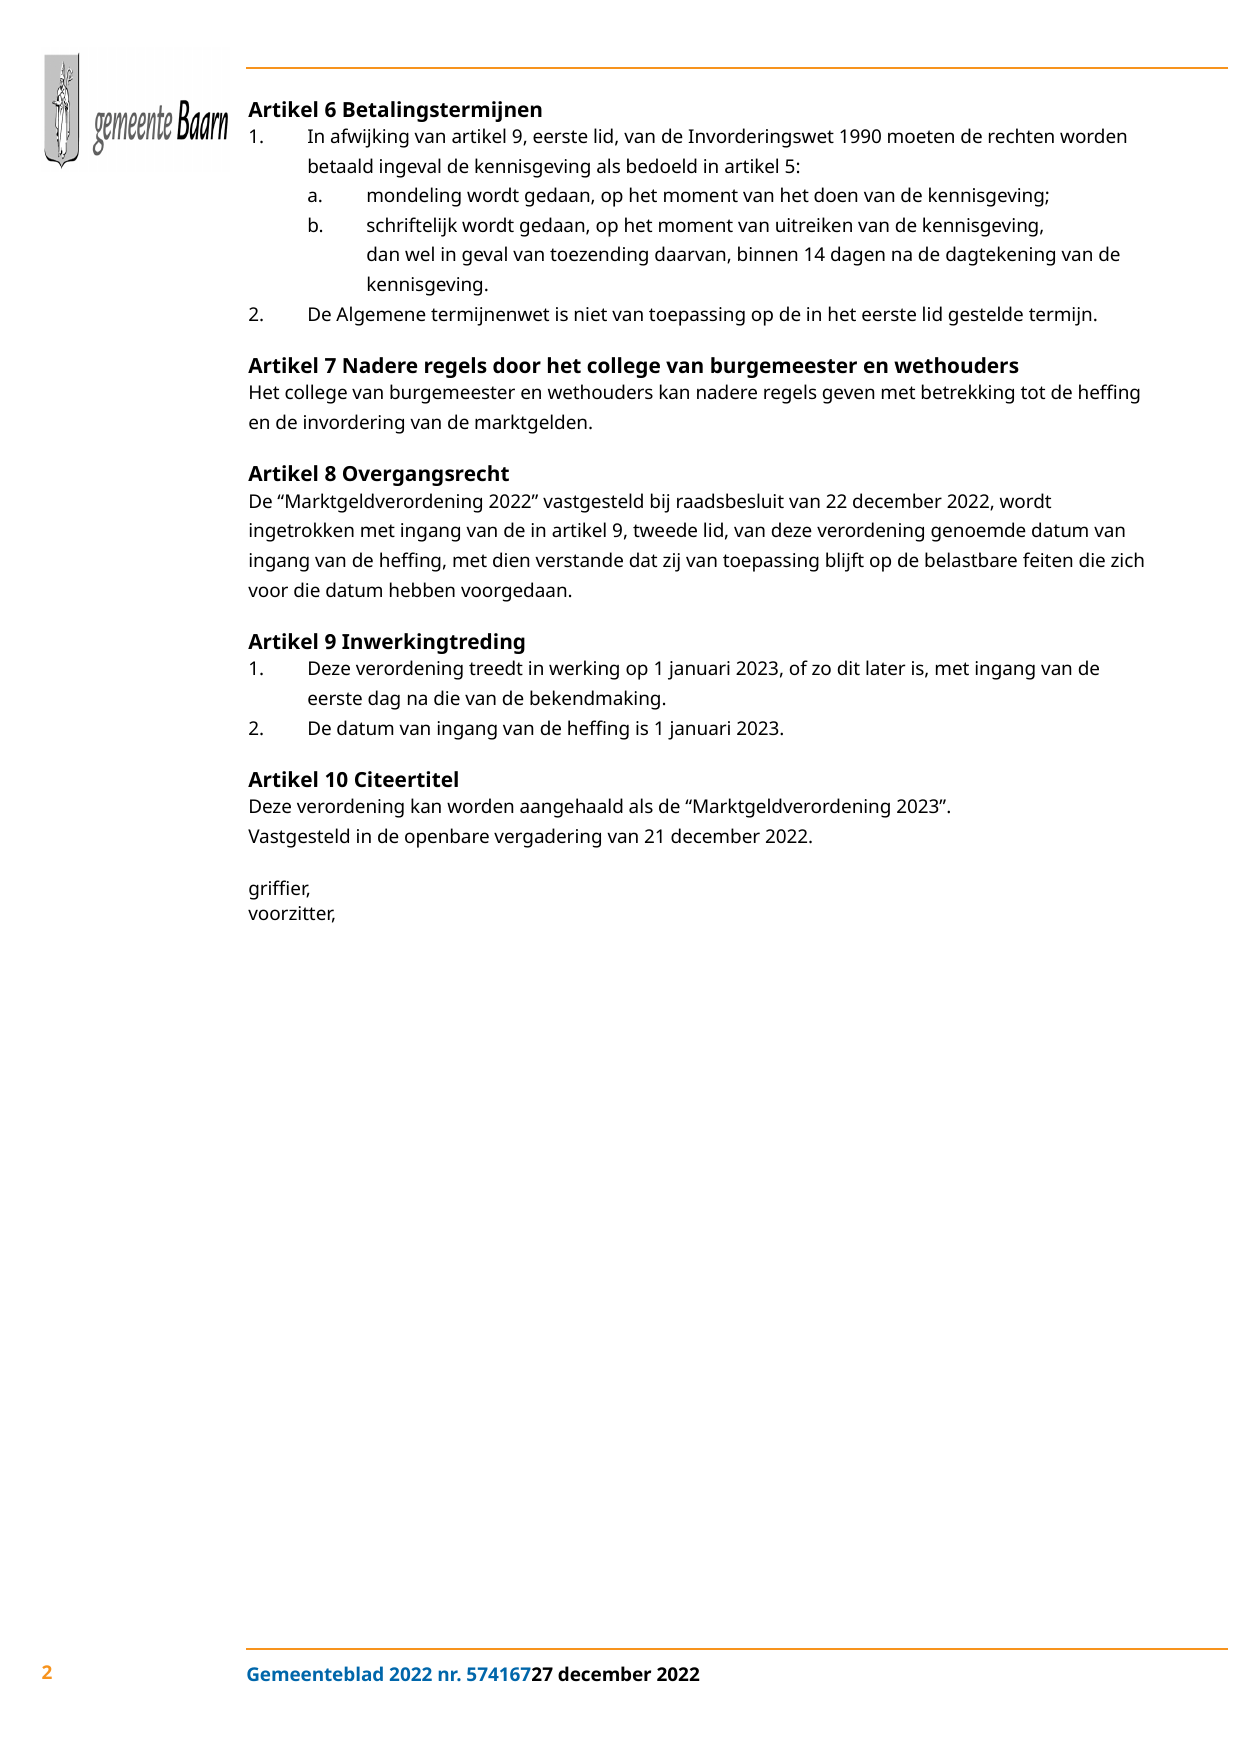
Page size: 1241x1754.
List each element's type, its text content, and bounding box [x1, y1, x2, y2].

text voorzitter, [248, 900, 1152, 926]
text griffier, [248, 875, 1152, 900]
list Deze verordening treedt in werking op 1 januari 2023, of zo dit later is, met ingang van de eerste dag na die van de bekendmaking. [248, 656, 1152, 711]
list schriftelijk wordt gedaan, op het moment van uitreiken van de kennisgeving, [307, 212, 1152, 238]
text Vastgesteld in de openbare vergadering van 21 december 2022. [248, 823, 1152, 849]
text Het college van burgemeester en wethouders kan nadere regels geven met betrekking tot de heffing en de invordering van de marktgelden. [248, 379, 1152, 435]
text Deze verordening kan worden aangehaald als de “Marktgeldverordening 2023”. [248, 794, 1152, 819]
list In afwijking van artikel 9, eerste lid, van de Invorderingswet 1990 moeten de rechten worden betaald ingeval de kennisgeving als bedoeld in artikel 5: [248, 123, 1152, 178]
text Artikel 7 Nadere regels door het college van burgemeester en wethouders [248, 351, 1152, 379]
text Artikel 9 Inwerkingtreding [248, 627, 1152, 656]
text Artikel 6 Betalingstermijnen [248, 95, 1152, 123]
picture [41, 47, 231, 172]
text De “Marktgeldverordening 2022” vastgesteld bij raadsbesluit van 22 december 2022, wordt ingetrokken met ingang van de in artikel 9, tweede lid, van deze verordening genoemde datum van ingang van de heffing, met dien verstande dat zij van toepassing blijft op de belastbare feiten die zich voor die datum hebben voorgedaan. [248, 488, 1152, 602]
list De datum van ingang van de heffing is 1 januari 2023. [248, 715, 1152, 741]
text Artikel 8 Overgangsrecht [248, 459, 1152, 488]
list De Algemene termijnenwet is niet van toepassing op de in het eerste lid gestelde termijn. [248, 301, 1152, 326]
list dan wel in geval van toezending daarvan, binnen 14 dagen na de dagtekening van de kennisgeving. [307, 242, 1152, 297]
list mondeling wordt gedaan, op het moment van het doen van de kennisgeving; [307, 182, 1152, 208]
text Artikel 10 Citeertitel [248, 765, 1152, 794]
